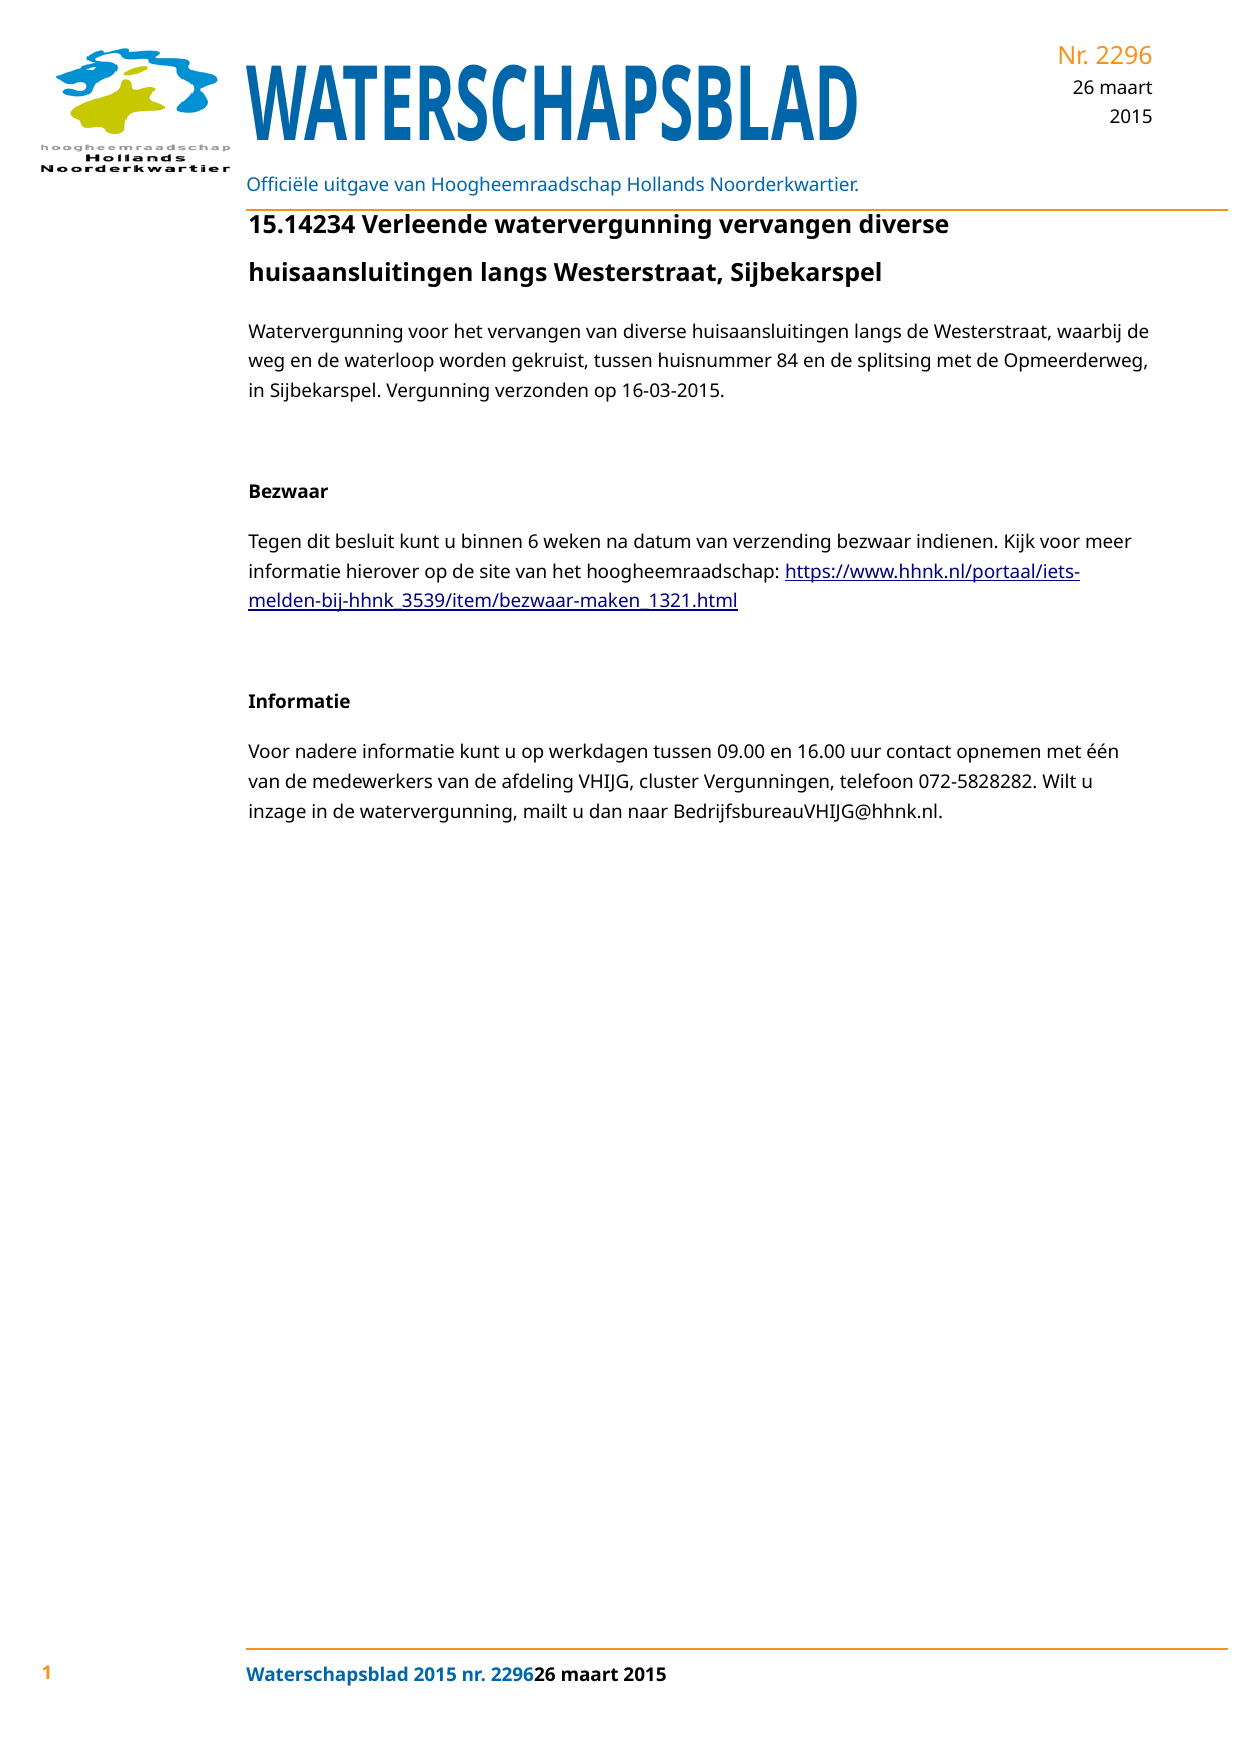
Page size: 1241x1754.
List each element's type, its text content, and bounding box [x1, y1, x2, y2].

text Bezwaar [248, 478, 1152, 504]
text Voor nadere informatie kunt u op werkdagen tussen 09.00 en 16.00 uur contact opnemen met één van de medewerkers van de afdeling VHIJG, cluster Vergunningen, telefoon 072-5828282. Wilt u inzage in de watervergunning, mailt u dan naar BedrijfsbureauVHIJG@hhnk.nl. [248, 739, 1152, 824]
text Watervergunning voor het vervangen van diverse huisaansluitingen langs de Westerstraat, waarbij de weg en de waterloop worden gekruist, tussen huisnummer 84 en de splitsing met de Opmeerderweg, in Sijbekarspel. Vergunning verzonden op 16-03-2015. [248, 318, 1152, 403]
text Tegen dit besluit kunt u binnen 6 weken na datum van verzending bezwaar indienen. Kijk voor meer informatie hierover op de site van het hoogheemraadschap: https://www.hhnk.nl/portaal/iets-melden-bij-hhnk_3539/item/bezwaar-maken_1321.html [248, 528, 1152, 613]
text Informatie [248, 688, 1152, 714]
text 15.14234 Verleende watervergunning vervangen diverse huisaansluitingen langs Westerstraat, Sijbekarspel [248, 211, 1152, 288]
picture [41, 47, 231, 172]
